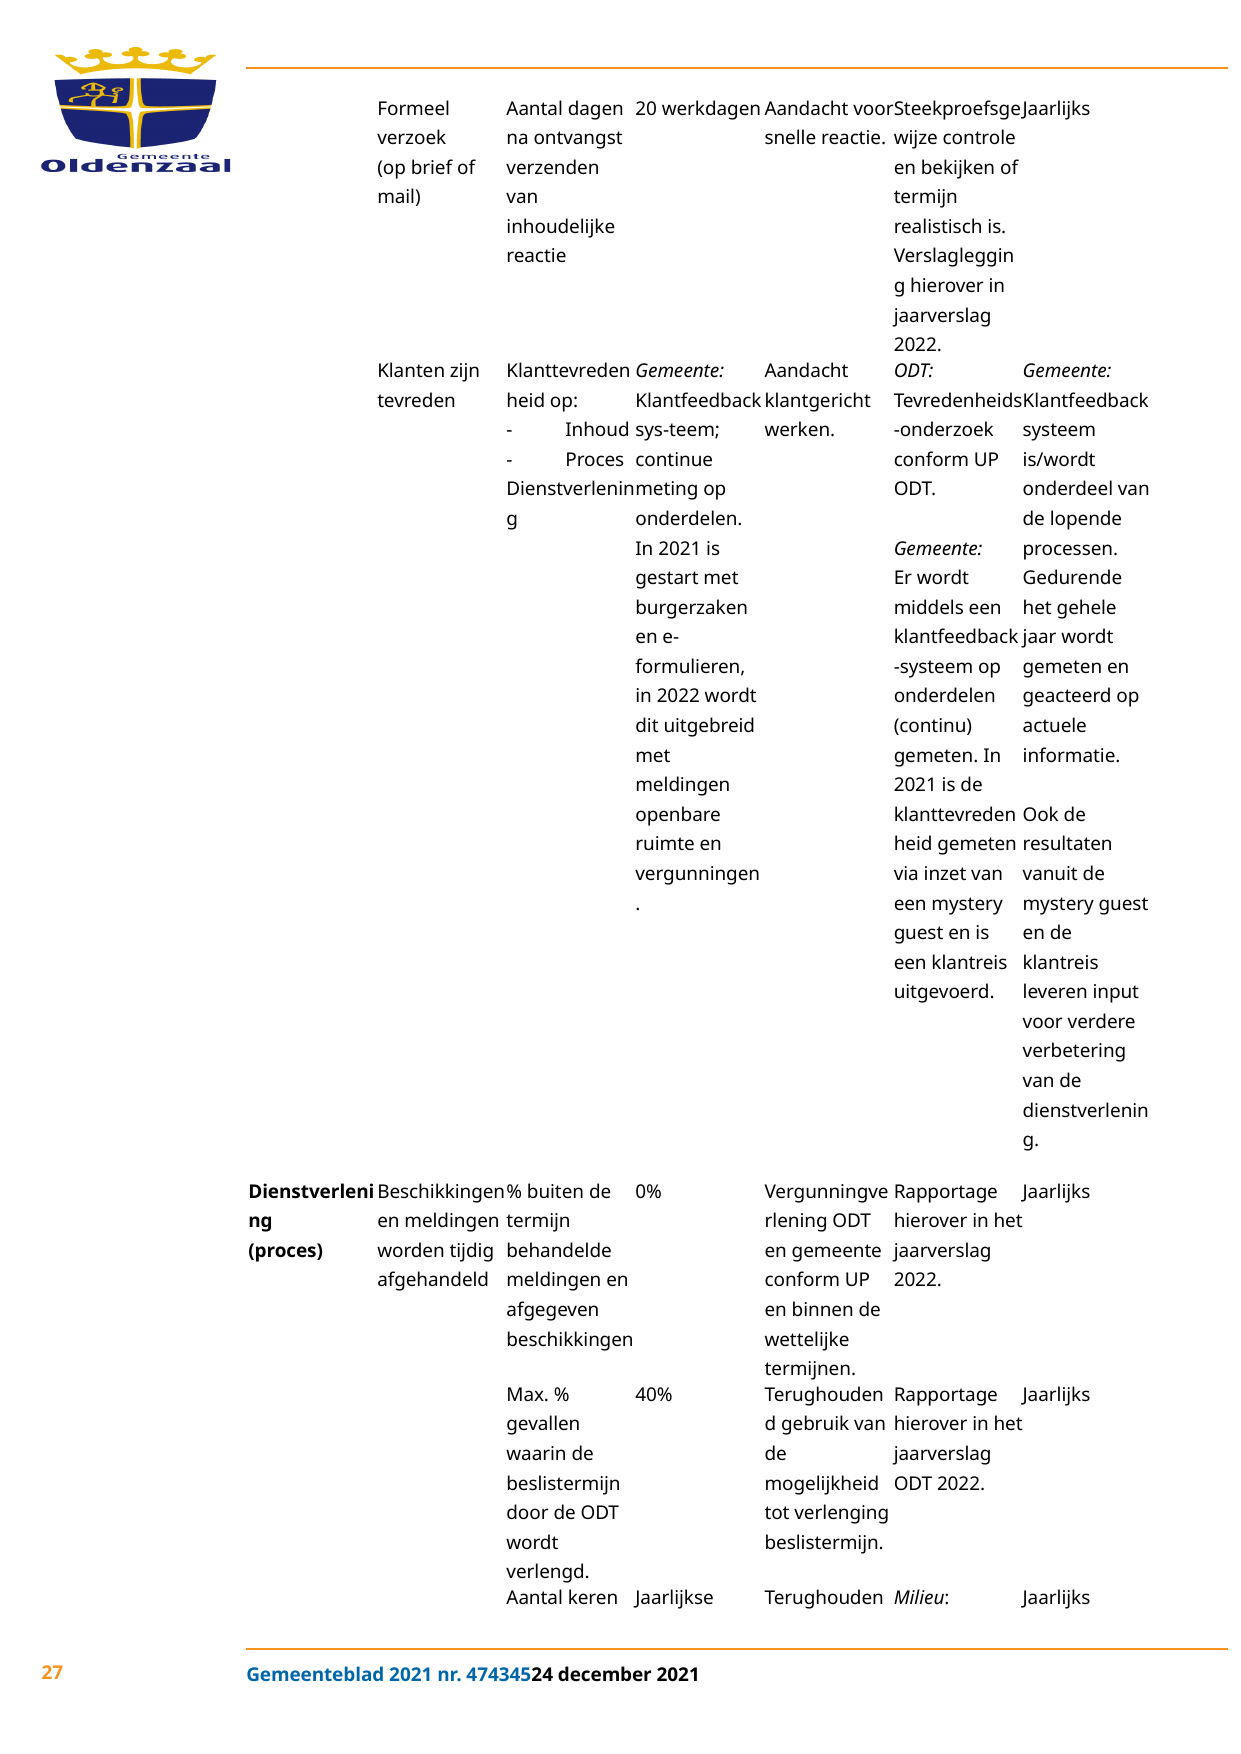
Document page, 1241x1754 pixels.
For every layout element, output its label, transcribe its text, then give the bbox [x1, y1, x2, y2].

table_cell [635, 1152, 764, 1178]
table_cell Terughouden [764, 1584, 893, 1610]
table_cell [377, 1381, 506, 1584]
table_cell 40% [635, 1381, 764, 1584]
table_cell ODT: Tevredenheids-onderzoek conform UP ODT. Gemeente: Er wordt middels een klantfeedback-systeem op onderdelen (continu) gemeten. In 2021 is de klanttevredenheid gemeten via inzet van een mystery guest en is een klantreis uitgevoerd. [894, 357, 1022, 1152]
table_cell [894, 1152, 1022, 1178]
table_cell 20 werkdagen [635, 95, 764, 357]
table_cell Beschikkingen en meldingen worden tijdig afgehandeld [377, 1178, 506, 1381]
table_cell Milieu: [894, 1584, 1022, 1610]
table_cell Aandacht voor snelle reactie. [764, 95, 893, 357]
table_cell Jaarlijks [1023, 1178, 1152, 1381]
picture [41, 47, 231, 172]
table_cell [377, 1152, 506, 1178]
table_cell Rapportage hierover in het jaarverslag 2022. [894, 1178, 1022, 1381]
table_cell Jaarlijks [1023, 1584, 1152, 1610]
table_cell Klanten zijn tevreden [377, 357, 506, 1152]
table_cell Steekproefsgewijze controle en bekijken of termijn realistisch is. Verslaglegging hierover in jaarverslag 2022. [894, 95, 1022, 357]
table_cell Jaarlijkse [635, 1584, 764, 1610]
table_cell Jaarlijks [1023, 95, 1152, 357]
table_cell Max. % gevallen waarin de beslistermijn door de ODT wordt verlengd. [506, 1381, 635, 1584]
table_cell [248, 357, 377, 1152]
table_cell [1023, 1152, 1152, 1178]
table_cell Vergunningverlening ODT en gemeente conform UP en binnen de wettelijke termijnen. [764, 1178, 893, 1381]
table_cell [248, 1152, 377, 1178]
table_cell % buiten de termijn behandelde meldingen en afgegeven beschikkingen [506, 1178, 635, 1381]
table_cell Jaarlijks [1023, 1381, 1152, 1584]
table_cell [248, 1584, 377, 1610]
table_cell Dienstverlening (proces) [248, 1178, 377, 1381]
table_cell [506, 1152, 635, 1178]
table_cell [764, 1152, 893, 1178]
table_cell Aantal dagen na ontvangst verzenden van inhoudelijke reactie [506, 95, 635, 357]
table_cell Rapportage hierover in het jaarverslag ODT 2022. [894, 1381, 1022, 1584]
table_cell 0% [635, 1178, 764, 1381]
table_cell Formeel verzoek (op brief of mail) [377, 95, 506, 357]
table_cell Terughoudend gebruik van de mogelijkheid tot verlenging beslistermijn. [764, 1381, 893, 1584]
table_cell [377, 1584, 506, 1610]
table_cell Klanttevredenheid op: Inhoud Proces Dienstverlening [506, 357, 635, 1152]
table_cell [248, 1381, 377, 1584]
table_cell [248, 95, 377, 357]
table_cell Aantal keren [506, 1584, 635, 1610]
table_cell Gemeente: Klantfeedbacksysteem is/wordt onderdeel van de lopende processen. Gedurende het gehele jaar wordt gemeten en geacteerd op actuele informatie. Ook de resultaten vanuit de mystery guest en de klantreis leveren input voor verdere verbetering van de dienstverlening. [1023, 357, 1152, 1152]
table_cell Gemeente: Klantfeedbacksys-teem; continue meting op onderdelen. In 2021 is gestart met burgerzaken en e-formulieren, in 2022 wordt dit uitgebreid met meldingen openbare ruimte en vergunningen. [635, 357, 764, 1152]
table_cell Aandacht klantgericht werken. [764, 357, 893, 1152]
